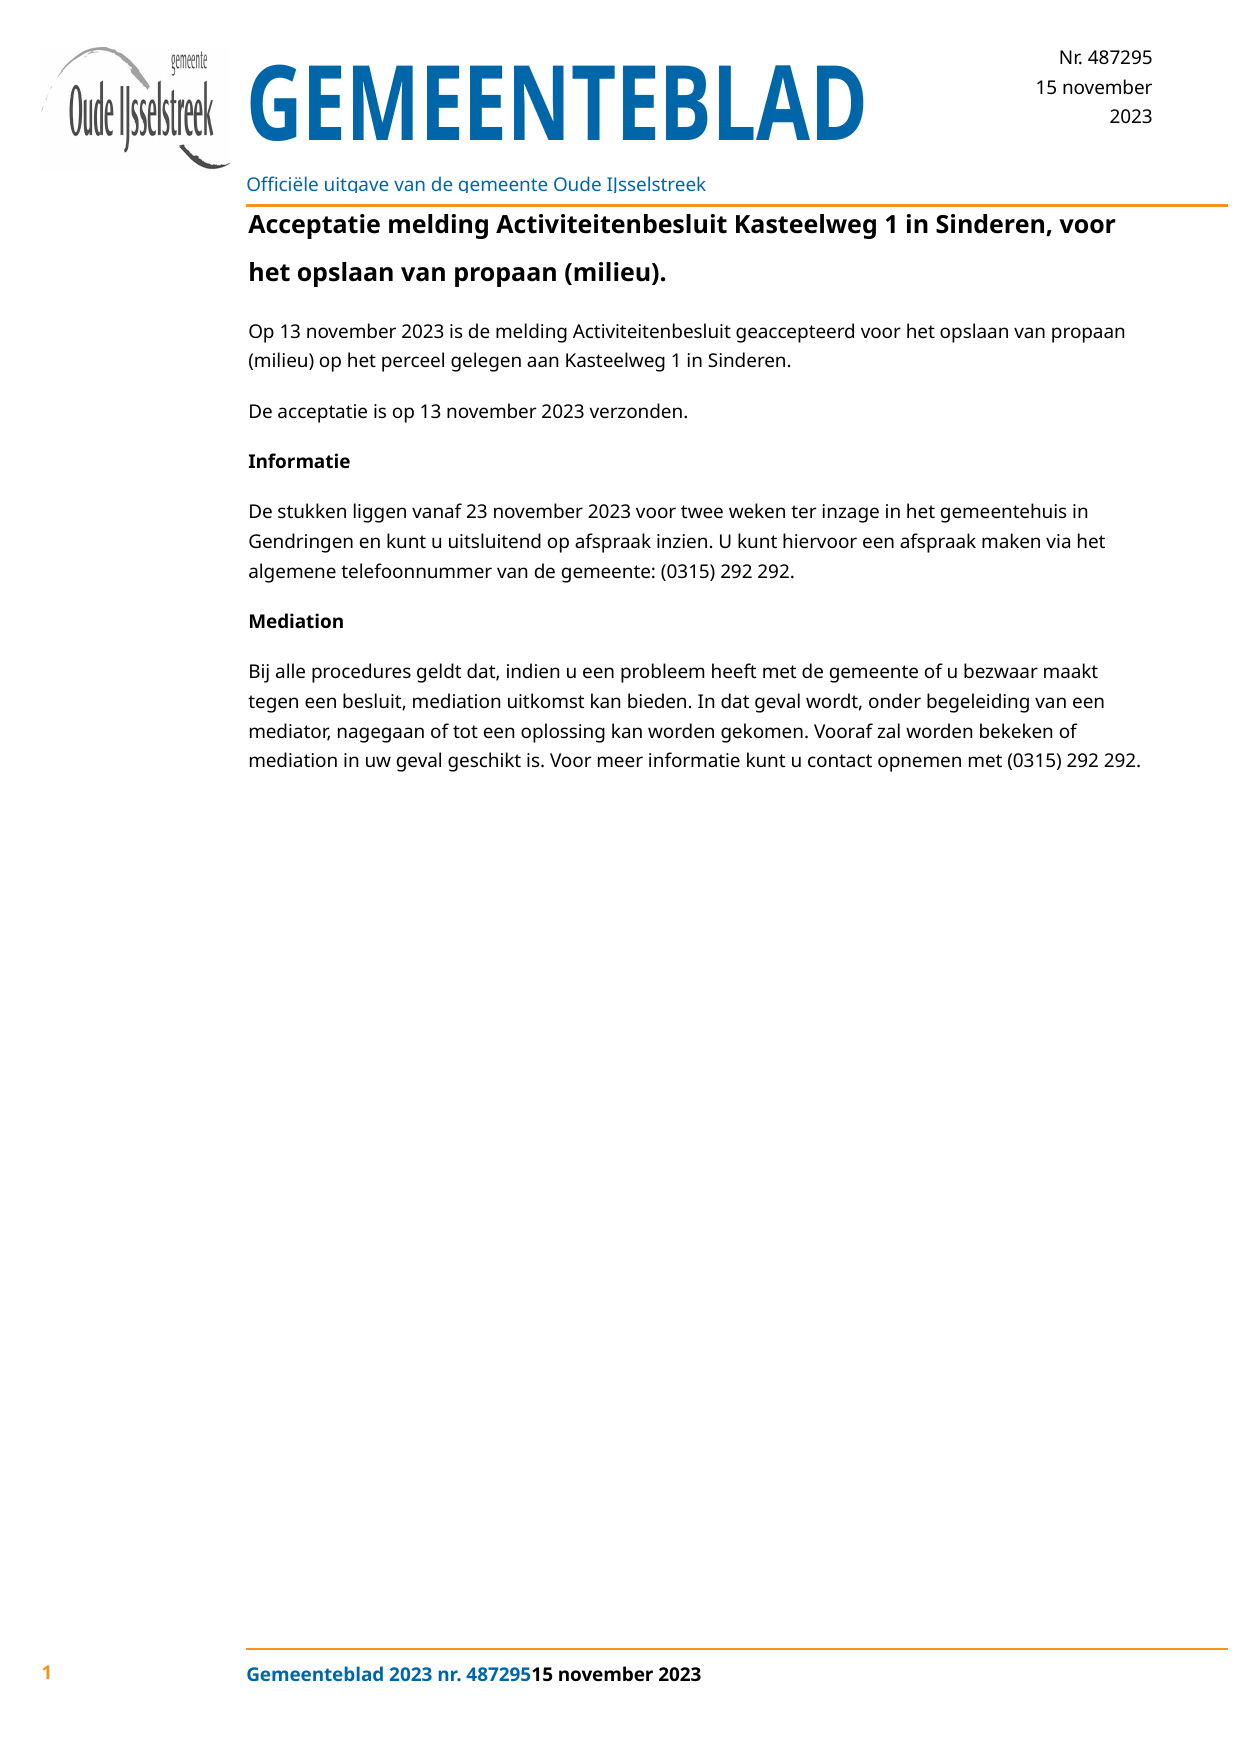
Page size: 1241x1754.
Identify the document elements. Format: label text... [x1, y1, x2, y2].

text Acceptatie melding Activiteitenbesluit Kasteelweg 1 in Sinderen, voor het opslaan van propaan (milieu). [248, 207, 1152, 288]
text Bij alle procedures geldt dat, indien u een probleem heeft met de gemeente of u bezwaar maakt tegen een besluit, mediation uitkomst kan bieden. In dat geval wordt, onder begeleiding van een mediator, nagegaan of tot een oplossing kan worden gekomen. Vooraf zal worden bekeken of mediation in uw geval geschikt is. Voor meer informatie kunt u contact opnemen met (0315) 292 292. [248, 659, 1152, 773]
text De stukken liggen vanaf 23 november 2023 voor twee weken ter inzage in het gemeentehuis in Gendringen en kunt u uitsluitend op afspraak inzien. U kunt hiervoor een afspraak maken via het algemene telefoonnummer van de gemeente: (0315) 292 292. [248, 499, 1152, 584]
text De acceptatie is op 13 november 2023 verzonden. [248, 398, 1152, 424]
text Mediation [248, 608, 1152, 634]
text Informatie [248, 448, 1152, 474]
text Op 13 november 2023 is de melding Activiteitenbesluit geaccepteerd voor het opslaan van propaan (milieu) op het perceel gelegen aan Kasteelweg 1 in Sinderen. [248, 318, 1152, 373]
picture [41, 47, 231, 172]
